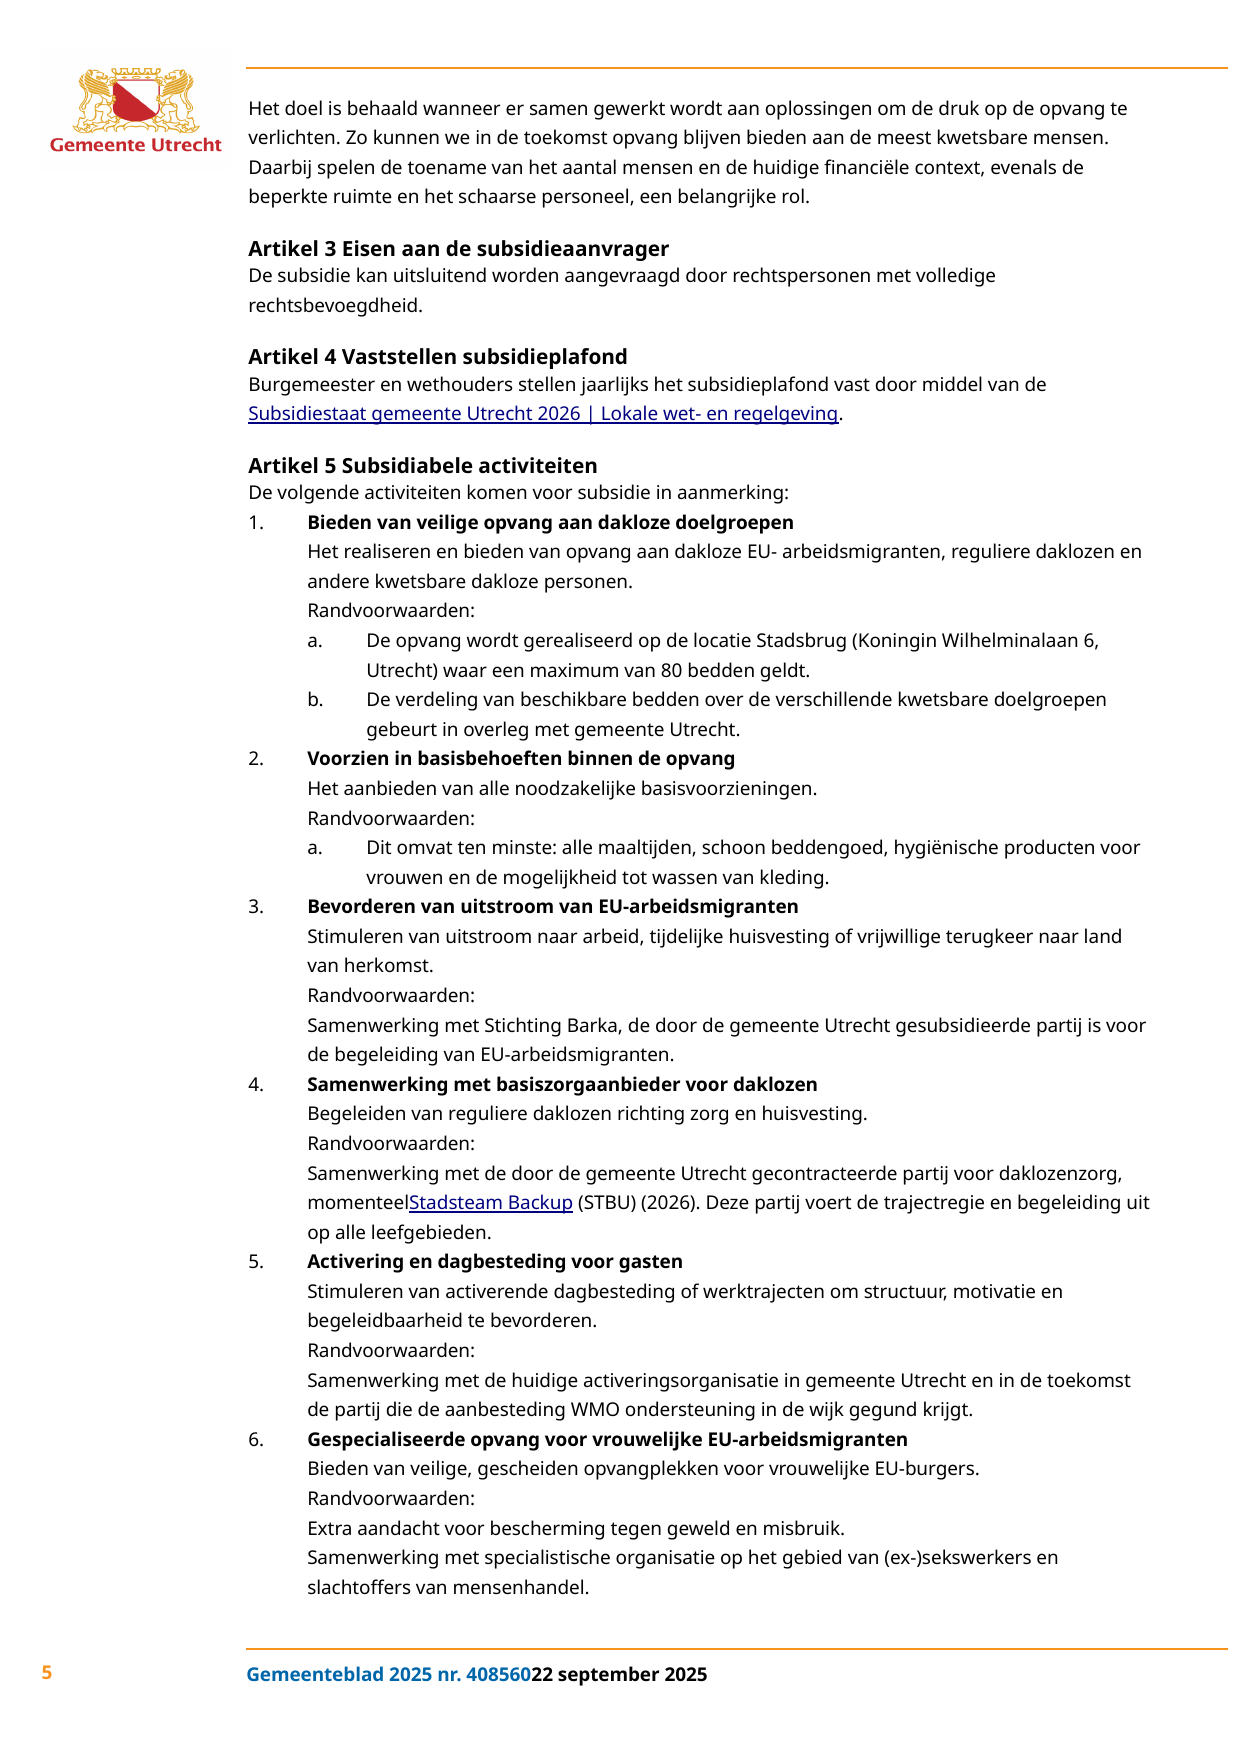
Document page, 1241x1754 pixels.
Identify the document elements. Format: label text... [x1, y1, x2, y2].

list De opvang wordt gerealiseerd op de locatie Stadsbrug (Koningin Wilhelminalaan 6, Utrecht) waar een maximum van 80 bedden geldt. [307, 627, 1152, 682]
text Burgemeester en wethouders stellen jaarlijks het subsidieplafond vast door middel van de Subsidiestaat gemeente Utrecht 2026 | Lokale wet- en regelgeving. [248, 371, 1152, 426]
text Artikel 5 Subsidiabele activiteiten [248, 451, 1152, 479]
text Artikel 3 Eisen aan de subsidieaanvrager [248, 234, 1152, 262]
list Samenwerking met basiszorgaanbieder voor daklozen [248, 1071, 1152, 1097]
list Bevorderen van uitstroom van EU-arbeidsmigranten [248, 893, 1152, 919]
list Extra aandacht voor bescherming tegen geweld en misbruik. [248, 1515, 1152, 1540]
list De verdeling van beschikbare bedden over de verschillende kwetsbare doelgroepen gebeurt in overleg met gemeente Utrecht. [307, 686, 1152, 742]
list Bieden van veilige, gescheiden opvangplekken voor vrouwelijke EU-burgers. [248, 1456, 1152, 1481]
list Samenwerking met specialistische organisatie op het gebied van (ex-)sekswerkers en slachtoffers van mensenhandel. [248, 1544, 1152, 1599]
list Randvoorwaarden: [248, 1337, 1152, 1363]
list Samenwerking met de door de gemeente Utrecht gecontracteerde partij voor daklozenzorg, momenteelStadsteam Backup (STBU) (2026). Deze partij voert de trajectregie en begeleiding uit op alle leefgebieden. [248, 1160, 1152, 1244]
list Randvoorwaarden: [248, 982, 1152, 1008]
list Randvoorwaarden: [248, 598, 1152, 623]
list Randvoorwaarden: [248, 1485, 1152, 1511]
text Artikel 4 Vaststellen subsidieplafond [248, 342, 1152, 371]
list Stimuleren van activerende dagbesteding of werktrajecten om structuur, motivatie en begeleidbaarheid te bevorderen. [248, 1278, 1152, 1333]
list Voorzien in basisbehoeften binnen de opvang [248, 746, 1152, 771]
text De volgende activiteiten komen voor subsidie in aanmerking: [248, 479, 1152, 505]
list Samenwerking met Stichting Barka, de door de gemeente Utrecht gesubsidieerde partij is voor de begeleiding van EU-arbeidsmigranten. [248, 1012, 1152, 1067]
list Stimuleren van uitstroom naar arbeid, tijdelijke huisvesting of vrijwillige terugkeer naar land van herkomst. [248, 923, 1152, 978]
list Samenwerking met de huidige activeringsorganisatie in gemeente Utrecht en in de toekomst de partij die de aanbesteding WMO ondersteuning in de wijk gegund krijgt. [248, 1367, 1152, 1422]
list Randvoorwaarden: [248, 805, 1152, 830]
list Bieden van veilige opvang aan dakloze doelgroepen [248, 509, 1152, 534]
list Randvoorwaarden: [248, 1130, 1152, 1156]
picture [41, 47, 231, 172]
list Het realiseren en bieden van opvang aan dakloze EU- arbeidsmigranten, reguliere daklozen en andere kwetsbare dakloze personen. [248, 538, 1152, 594]
text De subsidie kan uitsluitend worden aangevraagd door rechtspersonen met volledige rechtsbevoegdheid. [248, 262, 1152, 318]
text Het doel is behaald wanneer er samen gewerkt wordt aan oplossingen om de druk op de opvang te verlichten. Zo kunnen we in de toekomst opvang blijven bieden aan de meest kwetsbare mensen. Daarbij spelen de toename van het aantal mensen en de huidige financiële context, evenals de beperkte ruimte en het schaarse personeel, een belangrijke rol. [248, 95, 1152, 209]
list Begeleiden van reguliere daklozen richting zorg en huisvesting. [248, 1101, 1152, 1126]
list Dit omvat ten minste: alle maaltijden, schoon beddengoed, hygiënische producten voor vrouwen en de mogelijkheid tot wassen van kleding. [307, 834, 1152, 889]
list Gespecialiseerde opvang voor vrouwelijke EU-arbeidsmigranten [248, 1426, 1152, 1452]
list Het aanbieden van alle noodzakelijke basisvoorzieningen. [248, 775, 1152, 801]
list Activering en dagbesteding voor gasten [248, 1248, 1152, 1274]
